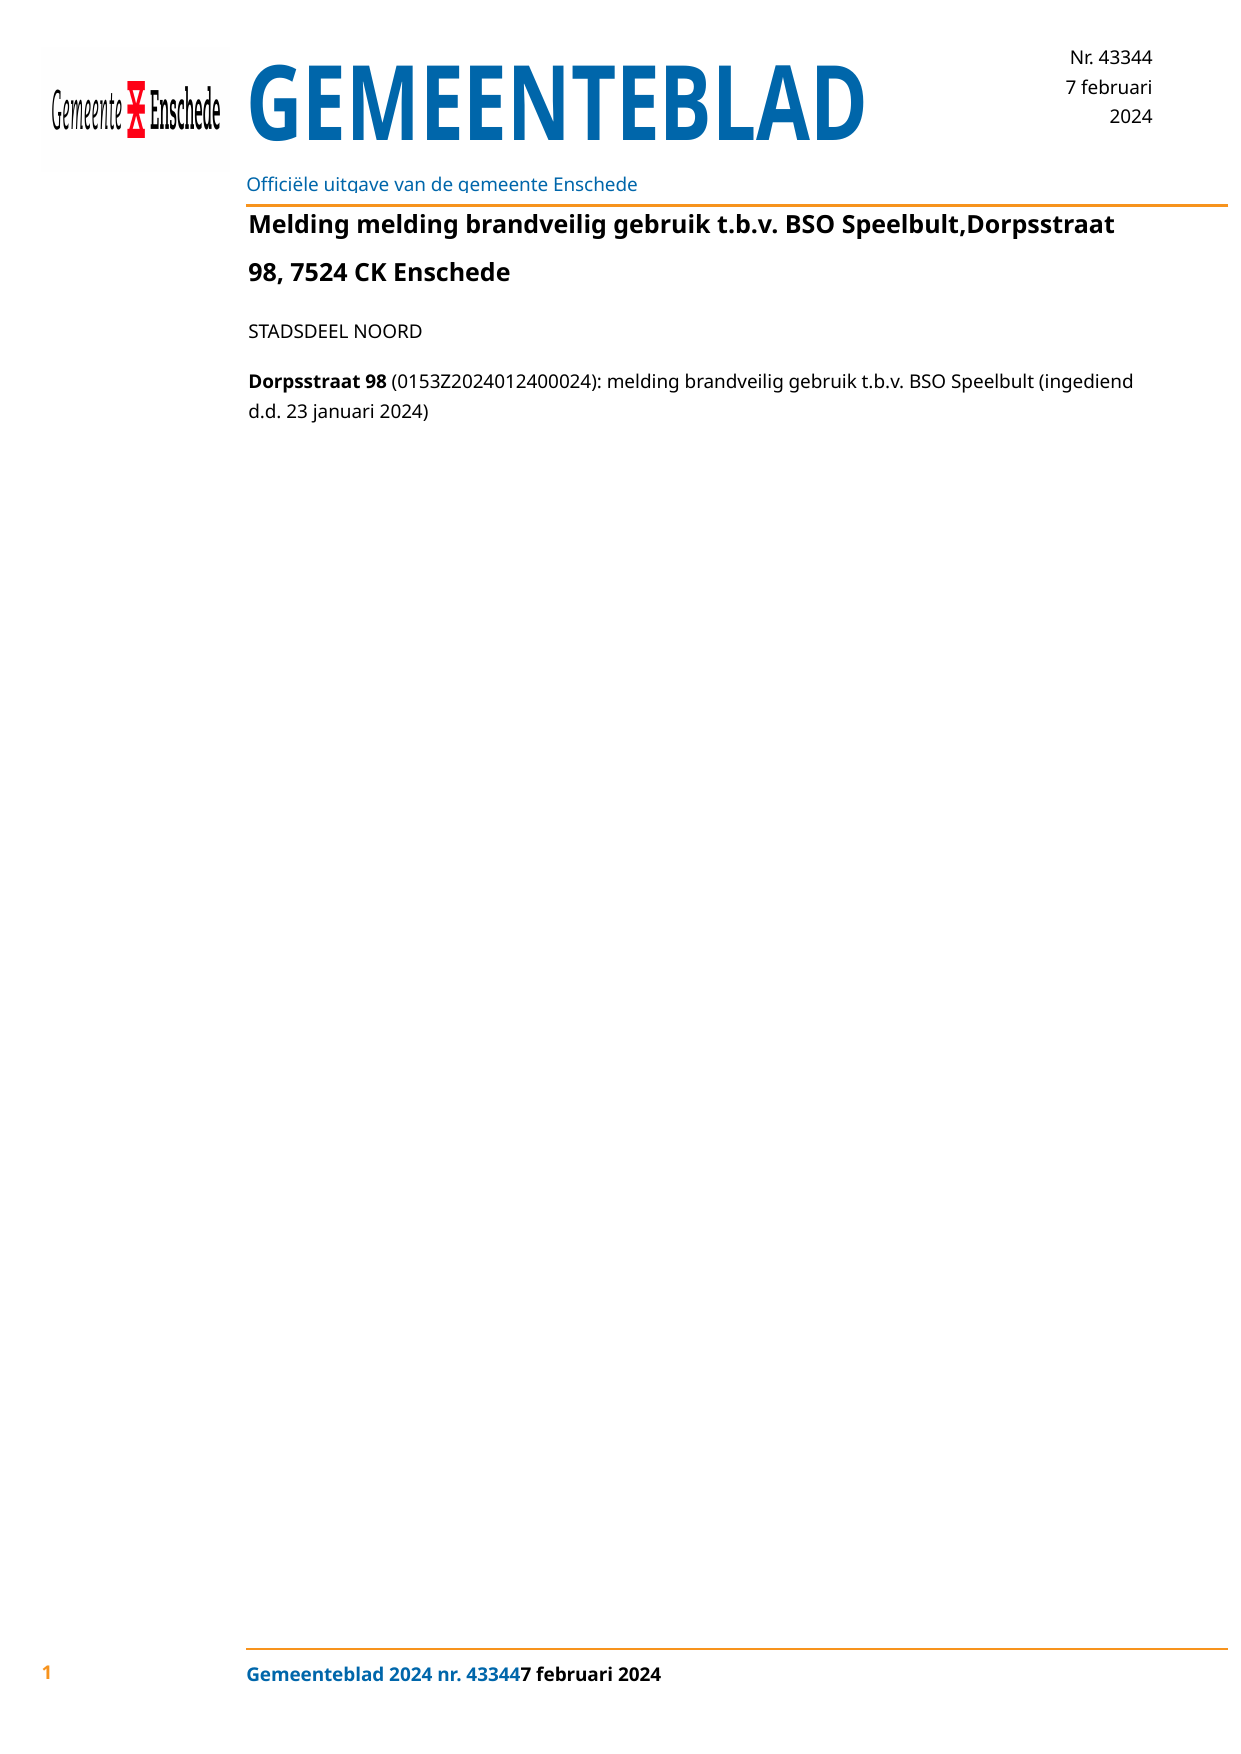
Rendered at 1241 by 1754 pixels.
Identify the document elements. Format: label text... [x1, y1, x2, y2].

text Dorpsstraat 98 (0153Z2024012400024): melding brandveilig gebruik t.b.v. BSO Speelbult (ingediend d.d. 23 januari 2024) [248, 368, 1152, 424]
text Melding melding brandveilig gebruik t.b.v. BSO Speelbult,Dorpsstraat 98, 7524 CK Enschede [248, 207, 1152, 288]
picture [41, 47, 231, 172]
text STADSDEEL NOORD [248, 318, 1152, 344]
